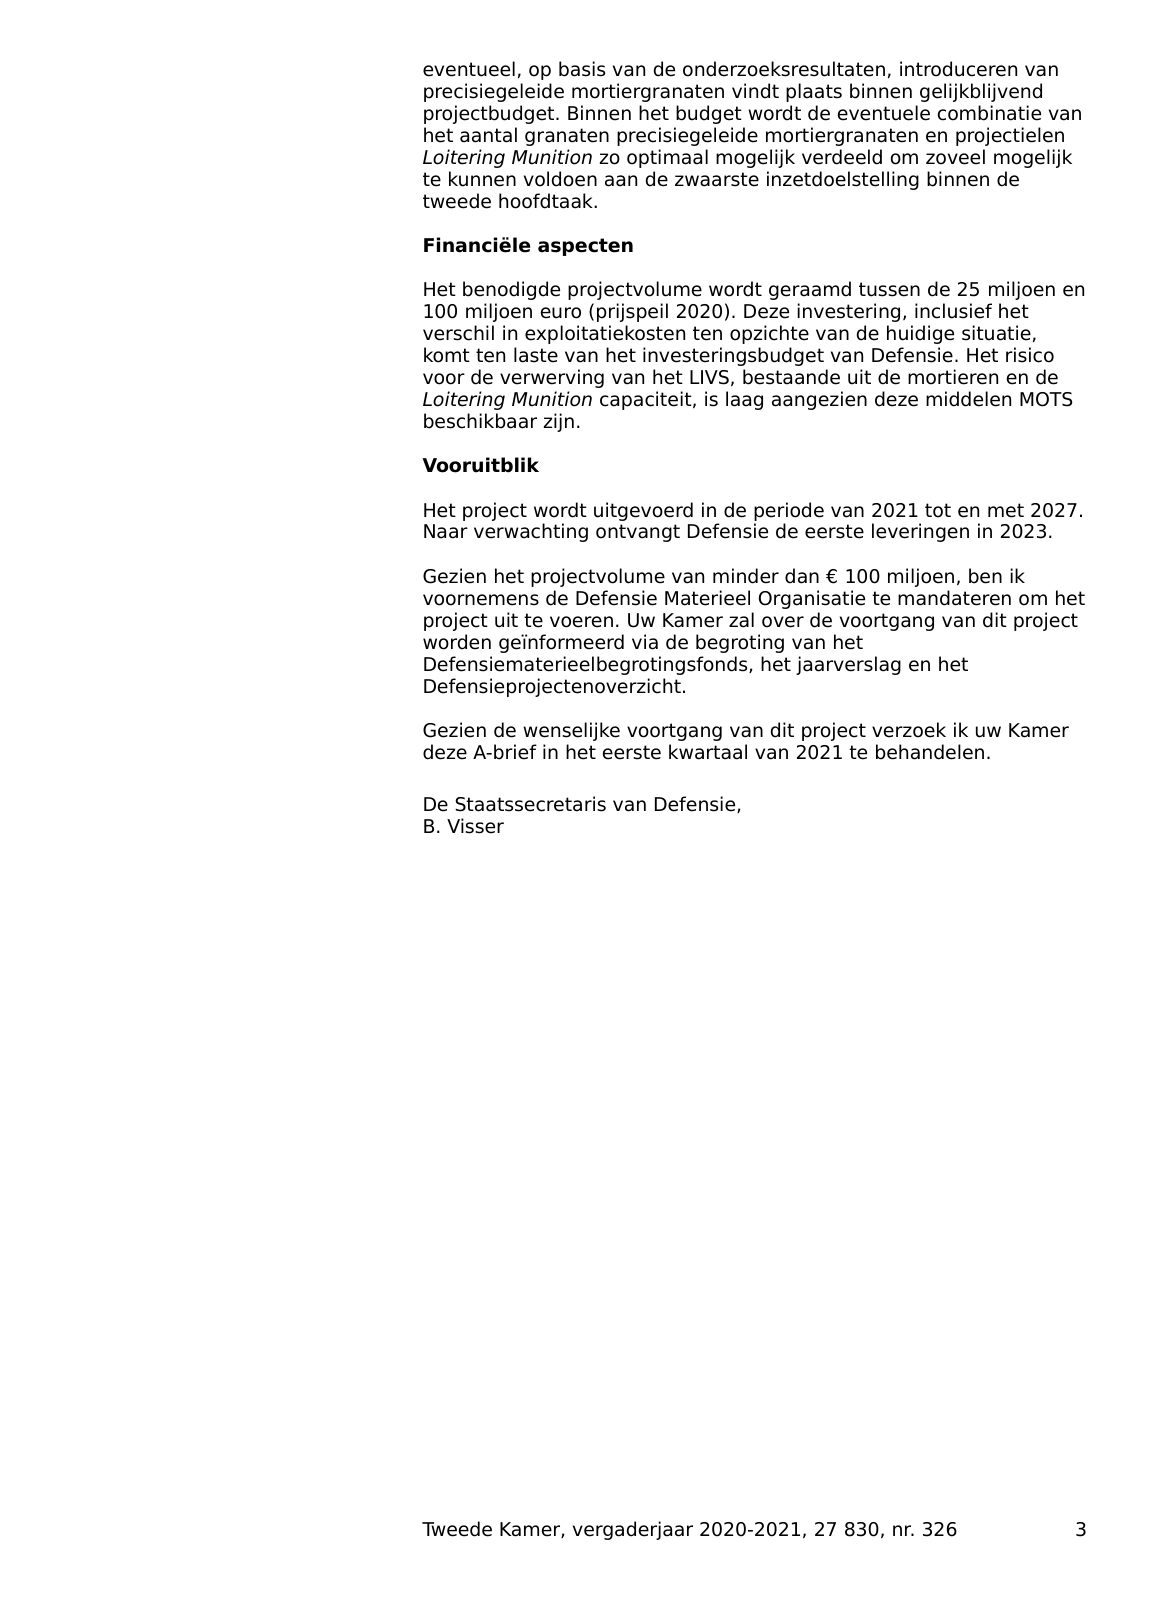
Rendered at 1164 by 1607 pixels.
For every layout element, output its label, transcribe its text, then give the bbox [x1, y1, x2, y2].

text Gezien het projectvolume van minder dan € 100 miljoen, ben ik voornemens de Defensie Materieel Organisatie te mandateren om het project uit te voeren. Uw Kamer zal over de voortgang van dit project worden geïnformeerd via de begroting van het Defensiematerieelbegrotingsfonds, het jaarverslag en het Defensieprojectenoverzicht. [422, 566, 1087, 697]
text Het project wordt uitgevoerd in de periode van 2021 tot en met 2027. Naar verwachting ontvangt Defensie de eerste leveringen in 2023. [422, 499, 1087, 543]
text Gezien de wenselijke voortgang van dit project verzoek ik uw Kamer deze A-brief in het eerste kwartaal van 2021 te behandelen. [422, 720, 1087, 764]
text Het benodigde projectvolume wordt geraamd tussen de 25 miljoen en 100 miljoen euro (prijspeil 2020). Deze investering, inclusief het verschil in exploitatiekosten ten opzichte van de huidige situatie, komt ten laste van het investeringsbudget van Defensie. Het risico voor de verwerving van het LIVS, bestaande uit de mortieren en de Loitering Munition capaciteit, is laag aangezien deze middelen MOTS beschikbaar zijn. [422, 279, 1087, 433]
subtitle Financiële aspecten [422, 235, 1087, 257]
text De Staatssecretaris van Defensie, B. Visser [422, 794, 1087, 838]
subtitle Vooruitblik [422, 455, 1087, 477]
text eventueel, op basis van de onderzoeksresultaten, introduceren van precisiegeleide mortiergranaten vindt plaats binnen gelijkblijvend projectbudget. Binnen het budget wordt de eventuele combinatie van het aantal granaten precisiegeleide mortiergranaten en projectielen Loitering Munition zo optimaal mogelijk verdeeld om zoveel mogelijk te kunnen voldoen aan de zwaarste inzetdoelstelling binnen de tweede hoofdtaak. [422, 59, 1087, 213]
